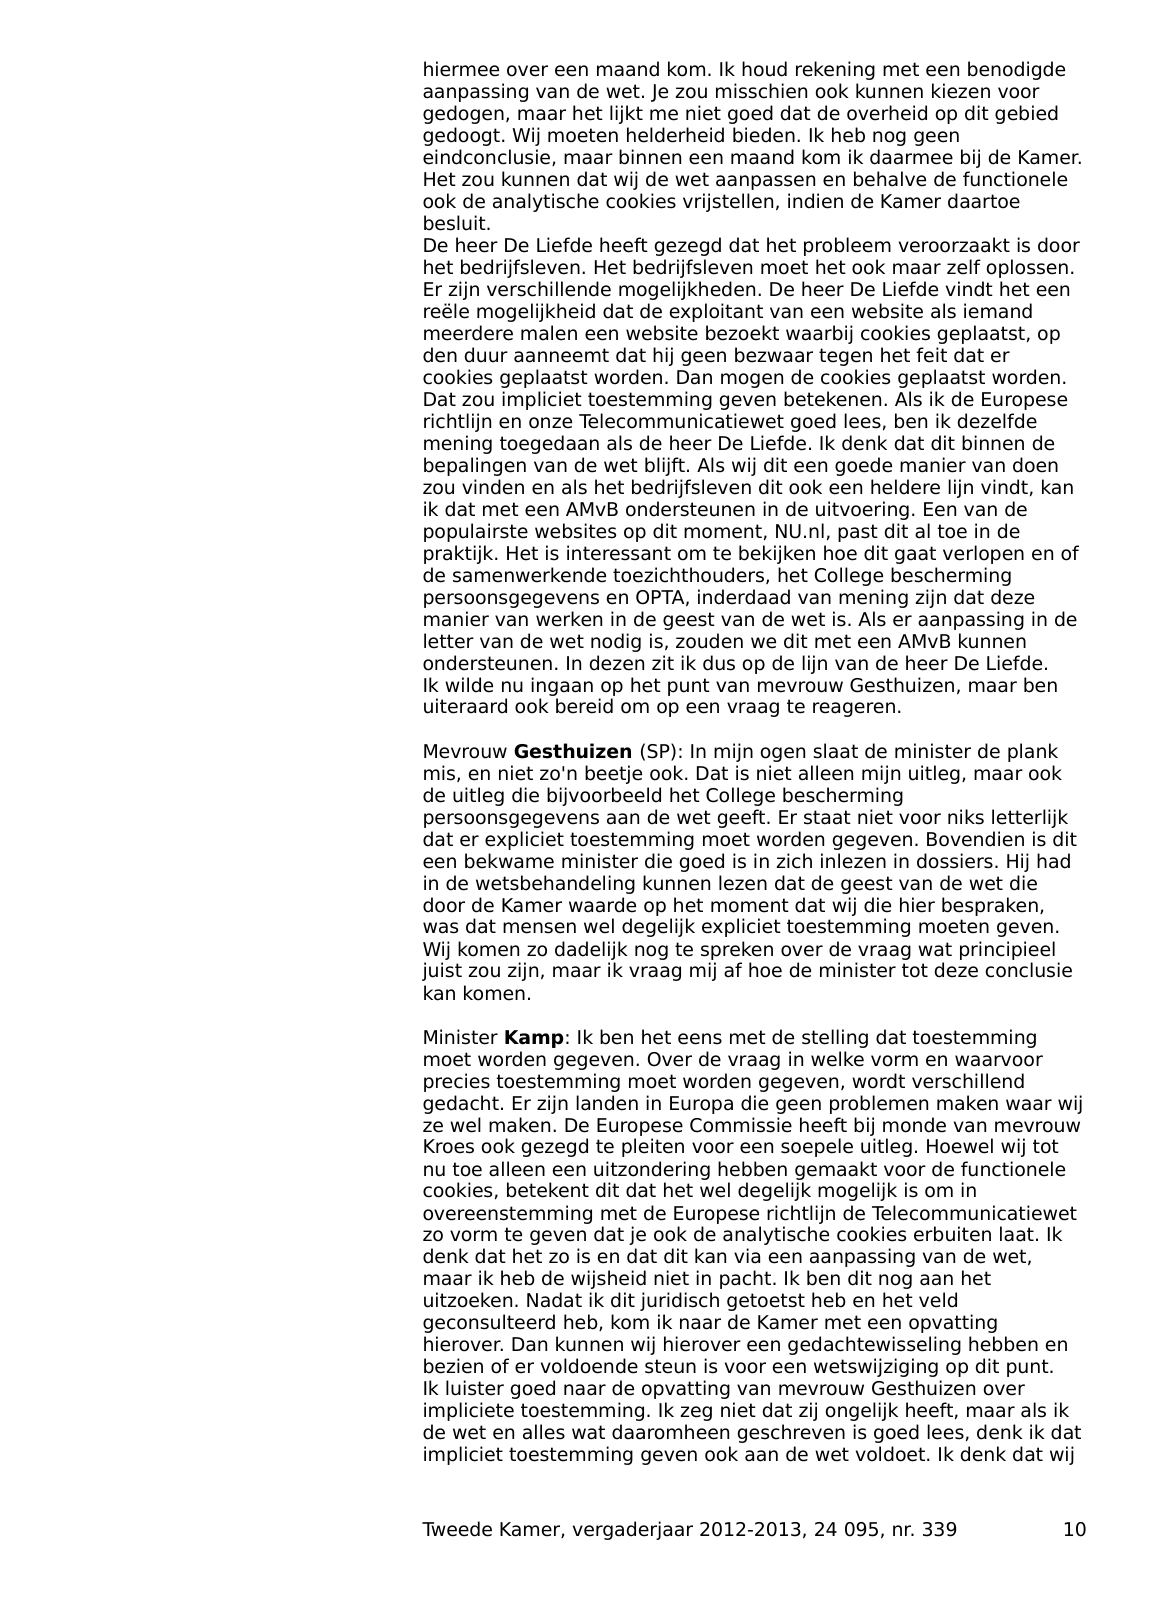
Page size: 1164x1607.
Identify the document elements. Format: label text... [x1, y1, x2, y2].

text De heer De Liefde heeft gezegd dat het probleem veroorzaakt is door het bedrijfsleven. Het bedrijfsleven moet het ook maar zelf oplossen. Er zijn verschillende mogelijkheden. De heer De Liefde vindt het een reële mogelijkheid dat de exploitant van een website als iemand meerdere malen een website bezoekt waarbij cookies geplaatst, op den duur aanneemt dat hij geen bezwaar tegen het feit dat er cookies geplaatst worden. Dan mogen de cookies geplaatst worden. Dat zou impliciet toestemming geven betekenen. Als ik de Europese richtlijn en onze Telecommunicatiewet goed lees, ben ik dezelfde mening toegedaan als de heer De Liefde. Ik denk dat dit binnen de bepalingen van de wet blijft. Als wij dit een goede manier van doen zou vinden en als het bedrijfsleven dit ook een heldere lijn vindt, kan ik dat met een AMvB ondersteunen in de uitvoering. Een van de populairste websites op dit moment, NU.nl, past dit al toe in de praktijk. Het is interessant om te bekijken hoe dit gaat verlopen en of de samenwerkende toezichthouders, het College bescherming persoonsgegevens en OPTA, inderdaad van mening zijn dat deze manier van werken in de geest van de wet is. Als er aanpassing in de letter van de wet nodig is, zouden we dit met een AMvB kunnen ondersteunen. In dezen zit ik dus op de lijn van de heer De Liefde. [422, 235, 1087, 674]
text Mevrouw Gesthuizen (SP): In mijn ogen slaat de minister de plank mis, en niet zo'n beetje ook. Dat is niet alleen mijn uitleg, maar ook de uitleg die bijvoorbeeld het College bescherming persoonsgegevens aan de wet geeft. Er staat niet voor niks letterlijk dat er expliciet toestemming moet worden gegeven. Bovendien is dit een bekwame minister die goed is in zich inlezen in dossiers. Hij had in de wetsbehandeling kunnen lezen dat de geest van de wet die door de Kamer waarde op het moment dat wij die hier bespraken, was dat mensen wel degelijk expliciet toestemming moeten geven. Wij komen zo dadelijk nog te spreken over de vraag wat principieel juist zou zijn, maar ik vraag mij af hoe de minister tot deze conclusie kan komen. [422, 741, 1087, 1004]
text hiermee over een maand kom. Ik houd rekening met een benodigde aanpassing van de wet. Je zou misschien ook kunnen kiezen voor gedogen, maar het lijkt me niet goed dat de overheid op dit gebied gedoogt. Wij moeten helderheid bieden. Ik heb nog geen eindconclusie, maar binnen een maand kom ik daarmee bij de Kamer. Het zou kunnen dat wij de wet aanpassen en behalve de functionele ook de analytische cookies vrijstellen, indien de Kamer daartoe besluit. [422, 59, 1087, 235]
text Ik wilde nu ingaan op het punt van mevrouw Gesthuizen, maar ben uiteraard ook bereid om op een vraag te reageren. [422, 674, 1087, 718]
text Ik luister goed naar de opvatting van mevrouw Gesthuizen over impliciete toestemming. Ik zeg niet dat zij ongelijk heeft, maar als ik de wet en alles wat daaromheen geschreven is goed lees, denk ik dat impliciet toestemming geven ook aan de wet voldoet. Ik denk dat wij [422, 1378, 1087, 1466]
text Minister Kamp: Ik ben het eens met de stelling dat toestemming moet worden gegeven. Over de vraag in welke vorm en waarvoor precies toestemming moet worden gegeven, wordt verschillend gedacht. Er zijn landen in Europa die geen problemen maken waar wij ze wel maken. De Europese Commissie heeft bij monde van mevrouw Kroes ook gezegd te pleiten voor een soepele uitleg. Hoewel wij tot nu toe alleen een uitzondering hebben gemaakt voor de functionele cookies, betekent dit dat het wel degelijk mogelijk is om in overeenstemming met de Europese richtlijn de Telecommunicatiewet zo vorm te geven dat je ook de analytische cookies erbuiten laat. Ik denk dat het zo is en dat dit kan via een aanpassing van de wet, maar ik heb de wijsheid niet in pacht. Ik ben dit nog aan het uitzoeken. Nadat ik dit juridisch getoetst heb en het veld geconsulteerd heb, kom ik naar de Kamer met een opvatting hierover. Dan kunnen wij hierover een gedachtewisseling hebben en bezien of er voldoende steun is voor een wetswijziging op dit punt. [422, 1027, 1087, 1378]
